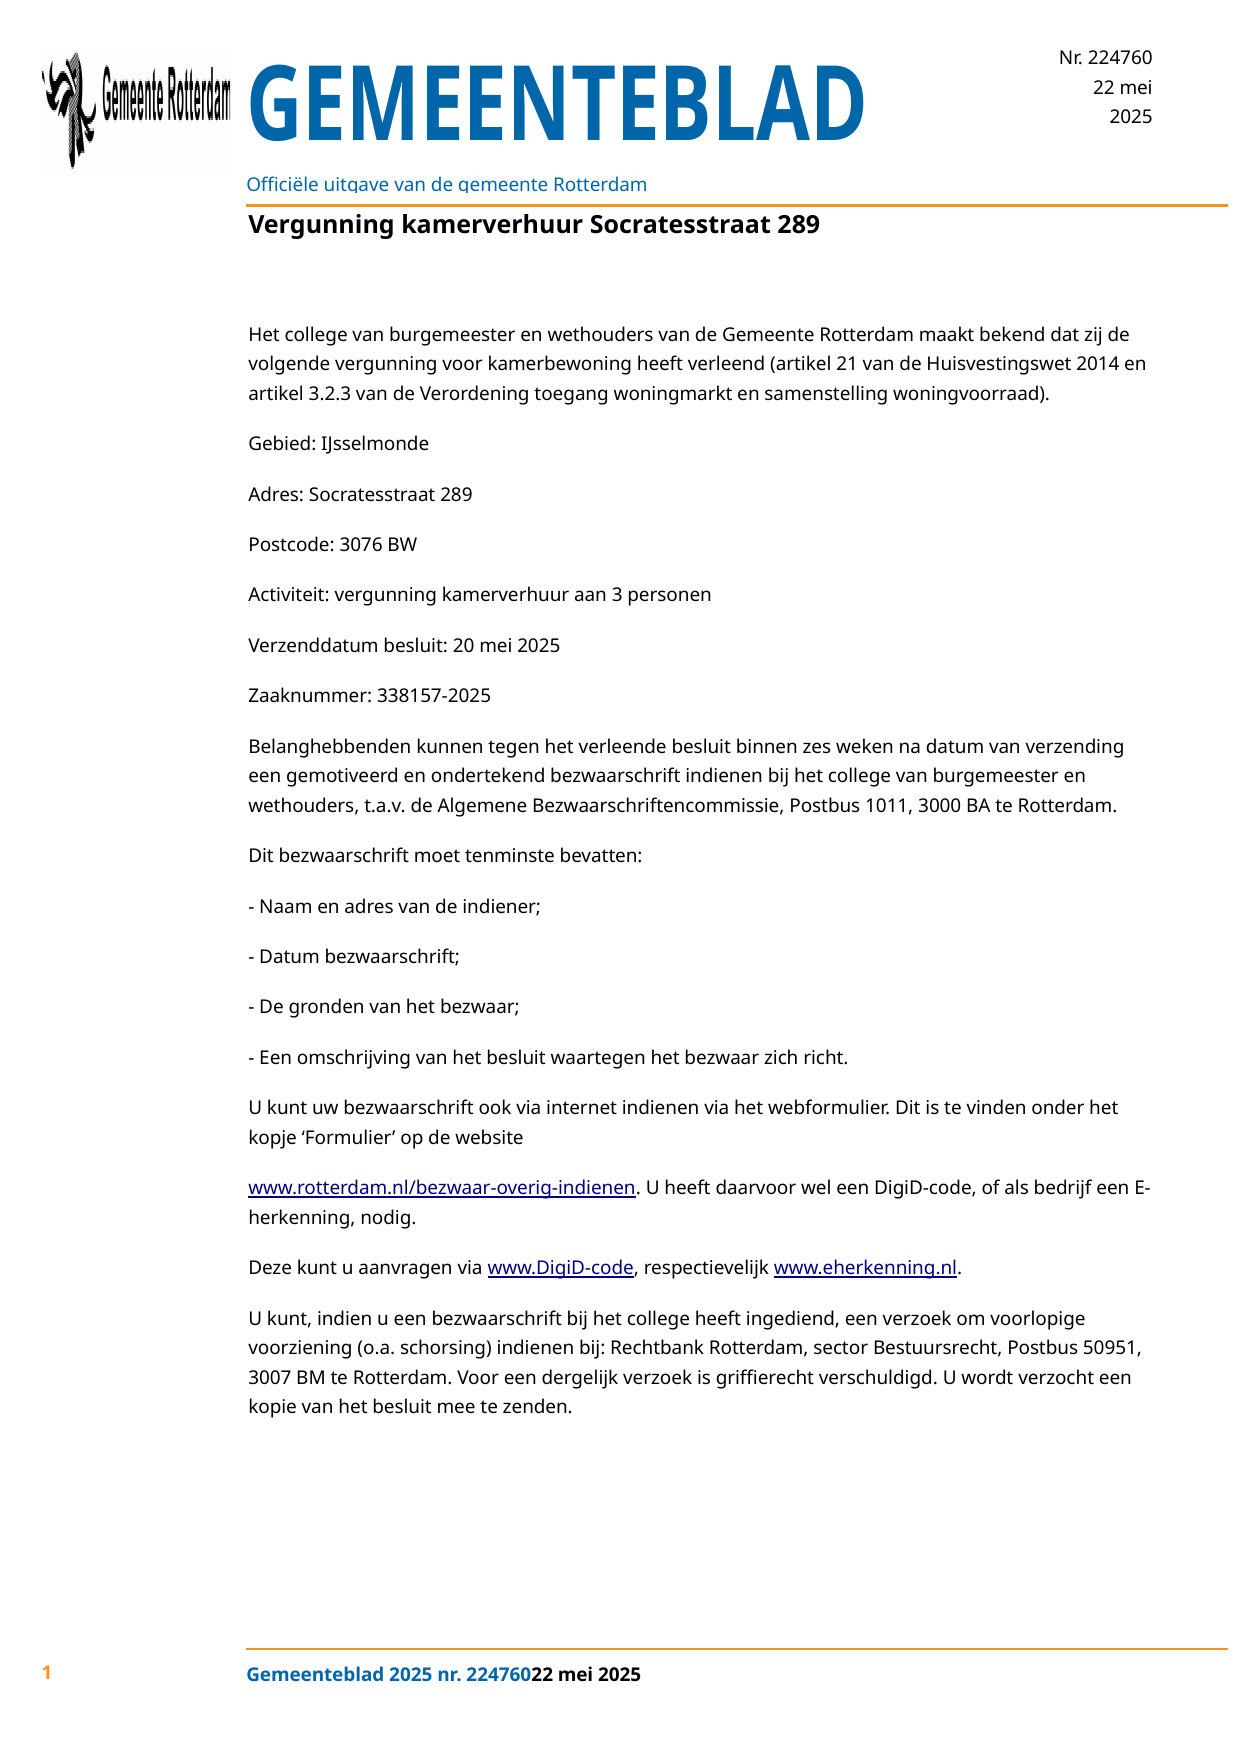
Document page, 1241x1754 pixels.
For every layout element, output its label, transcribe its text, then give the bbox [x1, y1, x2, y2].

text - De gronden van het bezwaar; [248, 994, 1152, 1019]
text Belanghebbenden kunnen tegen het verleende besluit binnen zes weken na datum van verzending een gemotiveerd en ondertekend bezwaarschrift indienen bij het college van burgemeester en wethouders, t.a.v. de Algemene Bezwaarschriftencommissie, Postbus 1011, 3000 BA te Rotterdam. [248, 733, 1152, 818]
text Het college van burgemeester en wethouders van de Gemeente Rotterdam maakt bekend dat zij de volgende vergunning voor kamerbewoning heeft verleend (artikel 21 van de Huisvestingswet 2014 en artikel 3.2.3 van de Verordening toegang woningmarkt en samenstelling woningvoorraad). [248, 321, 1152, 406]
text www.rotterdam.nl/bezwaar-overig-indienen. U heeft daarvoor wel een DigiD-code, of als bedrijf een E-herkenning, nodig. [248, 1174, 1152, 1230]
text Zaaknummer: 338157-2025 [248, 682, 1152, 708]
text Postcode: 3076 BW [248, 531, 1152, 557]
text Activiteit: vergunning kamerverhuur aan 3 personen [248, 582, 1152, 607]
text Dit bezwaarschrift moet tenminste bevatten: [248, 842, 1152, 868]
text - Een omschrijving van het besluit waartegen het bezwaar zich richt. [248, 1044, 1152, 1070]
text Verzenddatum besluit: 20 mei 2025 [248, 632, 1152, 658]
text Vergunning kamerverhuur Socratesstraat 289 [248, 207, 1152, 241]
text Deze kunt u aanvragen via www.DigiD-code, respectievelijk www.eherkenning.nl. [248, 1254, 1152, 1280]
text Gebied: IJsselmonde [248, 430, 1152, 456]
text - Datum bezwaarschrift; [248, 943, 1152, 969]
text U kunt uw bezwaarschrift ook via internet indienen via het webformulier. Dit is te vinden onder het kopje ‘Formulier’ op de website [248, 1094, 1152, 1150]
text U kunt, indien u een bezwaarschrift bij het college heeft ingediend, een verzoek om voorlopige voorziening (o.a. schorsing) indienen bij: Rechtbank Rotterdam, sector Bestuursrecht, Postbus 50951, 3007 BM te Rotterdam. Voor een dergelijk verzoek is griffierecht verschuldigd. U wordt verzocht een kopie van het besluit mee te zenden. [248, 1305, 1152, 1419]
picture [41, 47, 231, 172]
text Adres: Socratesstraat 289 [248, 481, 1152, 506]
text - Naam en adres van de indiener; [248, 893, 1152, 918]
